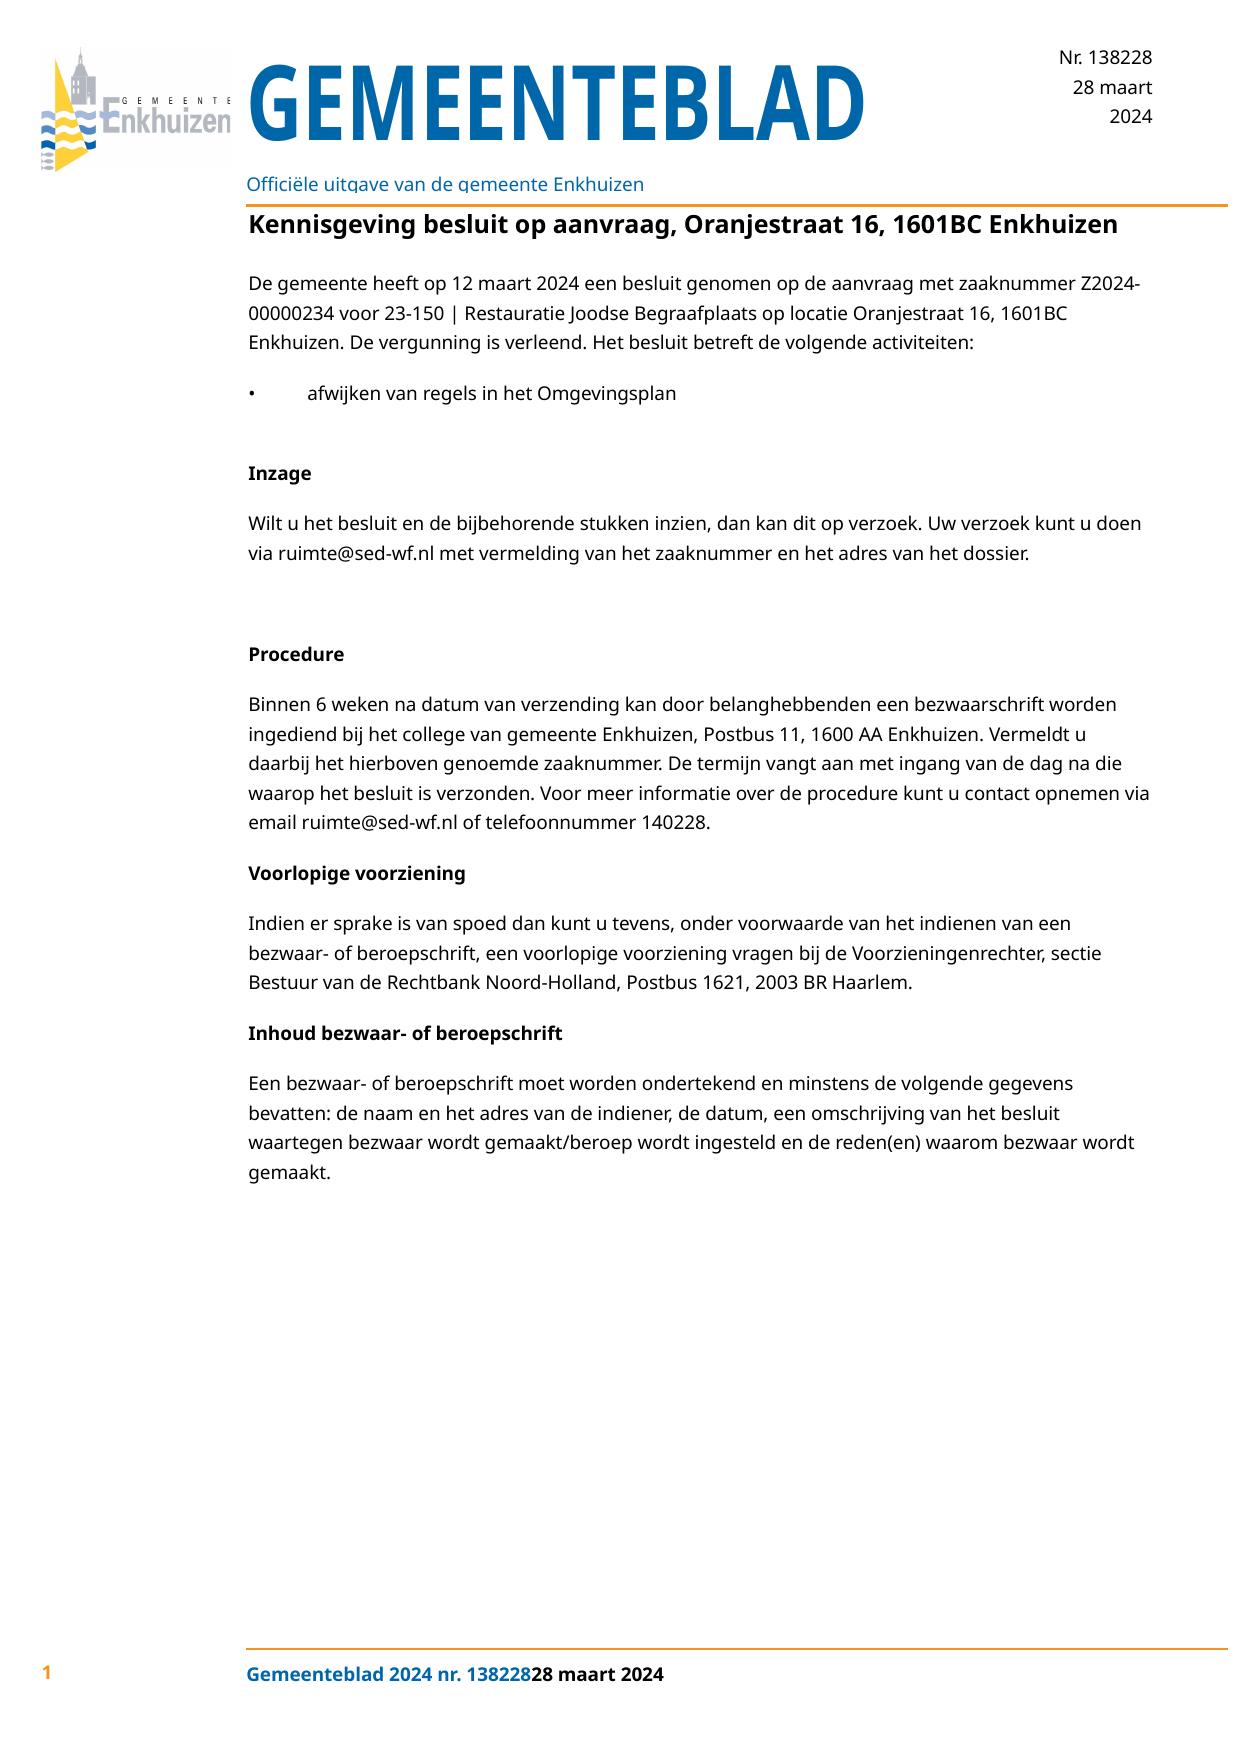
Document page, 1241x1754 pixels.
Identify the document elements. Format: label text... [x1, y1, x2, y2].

text Inzage [248, 460, 1152, 486]
text Voorlopige voorziening [248, 860, 1152, 886]
text De gemeente heeft op 12 maart 2024 een besluit genomen op de aanvraag met zaaknummer Z2024-00000234 voor 23-150 | Restauratie Joodse Begraafplaats op locatie Oranjestraat 16, 1601BC Enkhuizen. De vergunning is verleend. Het besluit betreft de volgende activiteiten: [248, 270, 1152, 355]
text Indien er sprake is van spoed dan kunt u tevens, onder voorwaarde van het indienen van een bezwaar- of beroepschrift, een voorlopige voorziening vragen bij de Voorzieningenrechter, sectie Bestuur van de Rechtbank Noord-Holland, Postbus 1621, 2003 BR Haarlem. [248, 910, 1152, 995]
text Procedure [248, 641, 1152, 666]
picture [41, 47, 231, 172]
text Wilt u het besluit en de bijbehorende stukken inzien, dan kan dit op verzoek. Uw verzoek kunt u doen via ruimte@sed-wf.nl met vermelding van het zaaknummer en het adres van het dossier. [248, 510, 1152, 566]
text Een bezwaar- of beroepschrift moet worden ondertekend en minstens de volgende gegevens bevatten: de naam en het adres van de indiener, de datum, een omschrijving van het besluit waartegen bezwaar wordt gemaakt/beroep wordt ingesteld en de reden(en) waarom bezwaar wordt gemaakt. [248, 1070, 1152, 1185]
text Binnen 6 weken na datum van verzending kan door belanghebbenden een bezwaarschrift worden ingediend bij het college van gemeente Enkhuizen, Postbus 11, 1600 AA Enkhuizen. Vermeldt u daarbij het hierboven genoemde zaaknummer. De termijn vangt aan met ingang van de dag na die waarop het besluit is verzonden. Voor meer informatie over de procedure kunt u contact opnemen via email ruimte@sed-wf.nl of telefoonnummer 140228. [248, 691, 1152, 835]
list afwijken van regels in het Omgevingsplan [248, 380, 1152, 406]
text Kennisgeving besluit op aanvraag, Oranjestraat 16, 1601BC Enkhuizen [248, 207, 1152, 241]
text Inhoud bezwaar- of beroepschrift [248, 1020, 1152, 1046]
